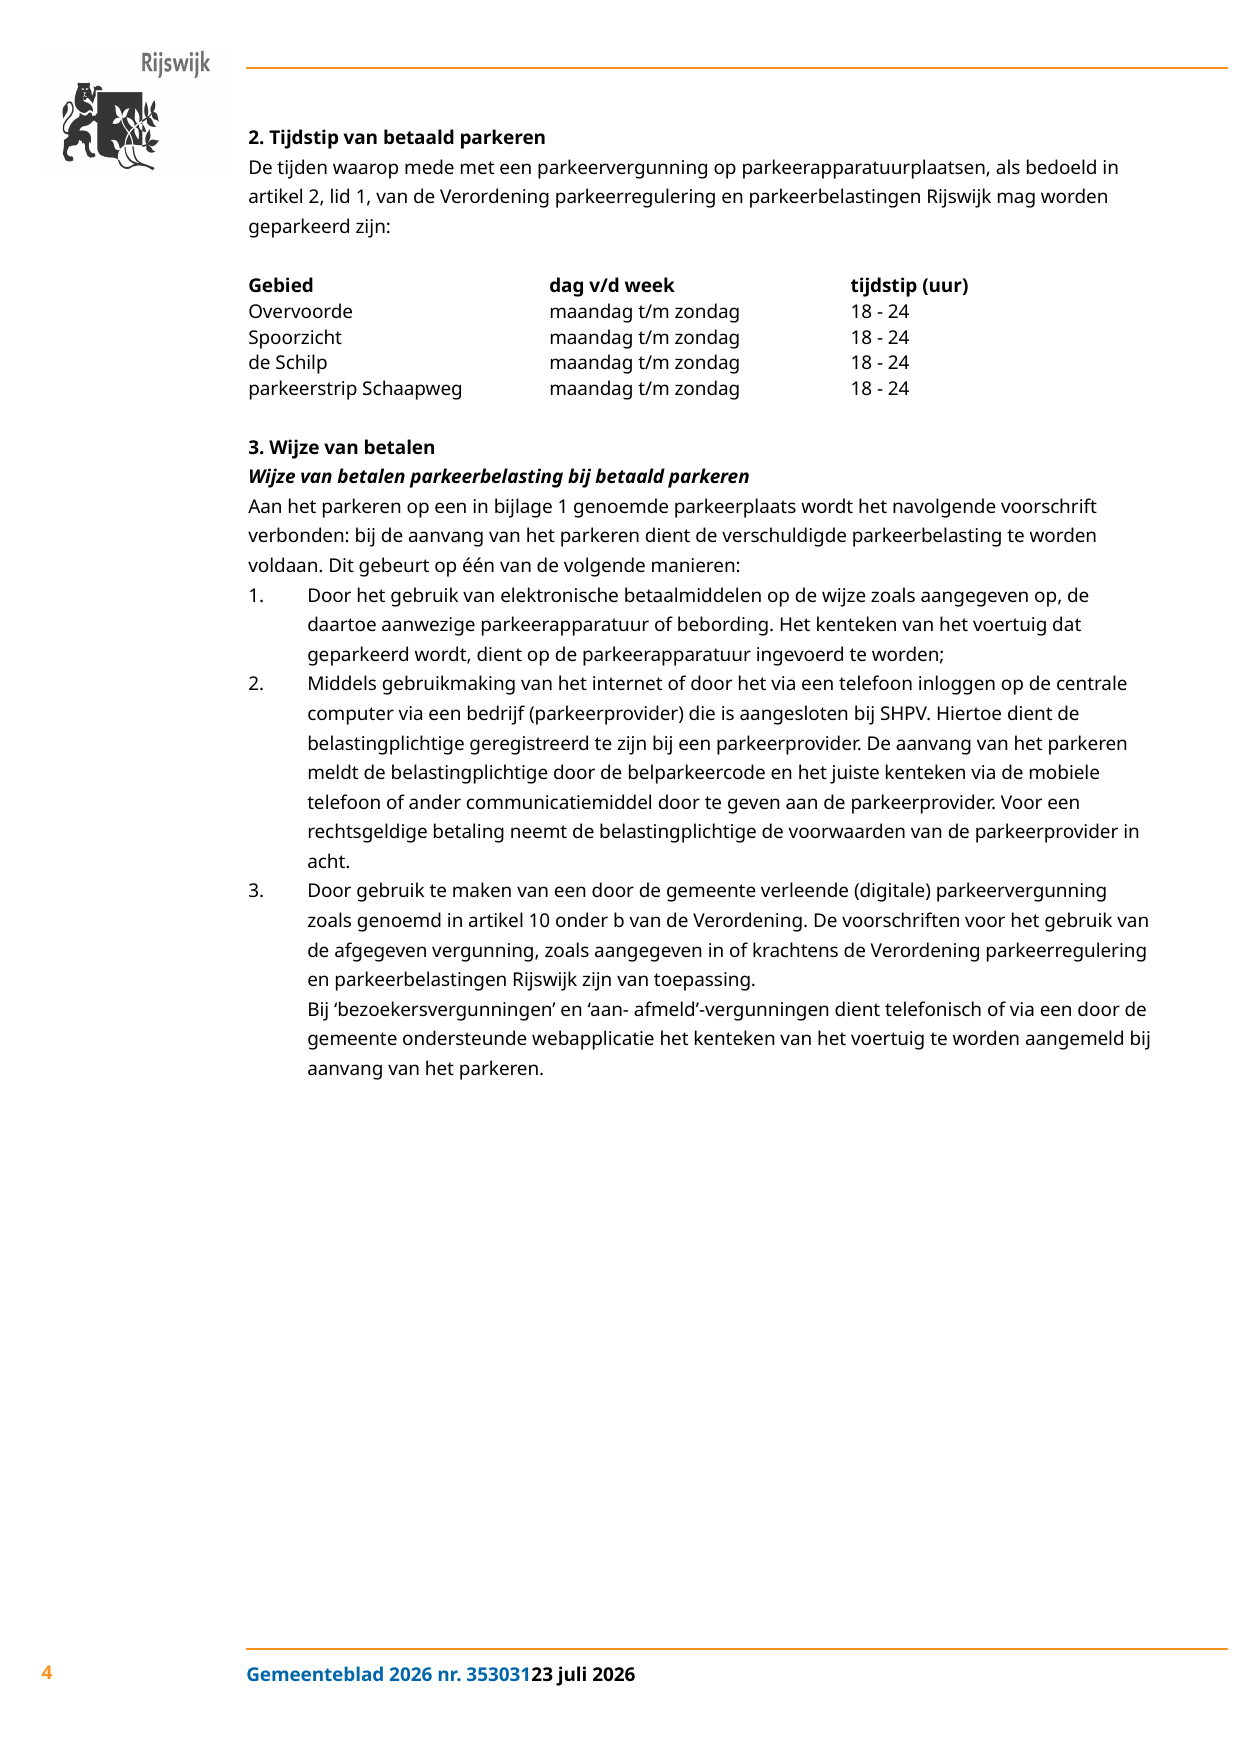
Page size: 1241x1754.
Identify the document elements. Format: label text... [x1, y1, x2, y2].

list Door het gebruik van elektronische betaalmiddelen op de wijze zoals aangegeven op, de daartoe aanwezige parkeerapparatuur of bebording. Het kenteken van het voertuig dat geparkeerd wordt, dient op de parkeerapparatuur ingevoerd te worden; [248, 582, 1152, 667]
table_cell maandag t/m zondag [549, 298, 850, 324]
table_cell 18 - 24 [850, 375, 1152, 401]
table_cell maandag t/m zondag [549, 324, 850, 349]
table_cell 18 - 24 [850, 350, 1152, 375]
table_cell 18 - 24 [850, 324, 1152, 349]
text Aan het parkeren op een in bijlage 1 genoemde parkeerplaats wordt het navolgende voorschrift verbonden: bij de aanvang van het parkeren dient de verschuldigde parkeerbelasting te worden voldaan. Dit gebeurt op één van de volgende manieren: [248, 493, 1152, 578]
table_cell maandag t/m zondag [549, 375, 850, 401]
table_cell Overvoorde [248, 298, 549, 324]
table_cell parkeerstrip Schaapweg [248, 375, 549, 401]
table_header dag v/d week [549, 273, 850, 298]
table_header Gebied [248, 273, 549, 298]
list Door gebruik te maken van een door de gemeente verleende (digitale) parkeervergunning zoals genoemd in artikel 10 onder b van de Verordening. De voorschriften voor het gebruik van de afgegeven vergunning, zoals aangegeven in of krachtens de Verordening parkeerregulering en parkeerbelastingen Rijswijk zijn van toepassing. [248, 878, 1152, 992]
picture [41, 47, 231, 172]
table_cell 18 - 24 [850, 298, 1152, 324]
text Wijze van betalen parkeerbelasting bij betaald parkeren [248, 463, 1152, 489]
table_cell Spoorzicht [248, 324, 549, 349]
table_cell de Schilp [248, 350, 549, 375]
text 2. Tijdstip van betaald parkeren [248, 124, 1152, 150]
table_header tijdstip (uur) [850, 273, 1152, 298]
text 3. Wijze van betalen [248, 434, 1152, 459]
text De tijden waarop mede met een parkeervergunning op parkeerapparatuurplaatsen, als bedoeld in artikel 2, lid 1, van de Verordening parkeerregulering en parkeerbelastingen Rijswijk mag worden geparkeerd zijn: [248, 154, 1152, 239]
list Middels gebruikmaking van het internet of door het via een telefoon inloggen op de centrale computer via een bedrijf (parkeerprovider) die is aangesloten bij SHPV. Hiertoe dient de belastingplichtige geregistreerd te zijn bij een parkeerprovider. De aanvang van het parkeren meldt de belastingplichtige door de belparkeercode en het juiste kenteken via de mobiele telefoon of ander communicatiemiddel door te geven aan de parkeerprovider. Voor een rechtsgeldige betaling neemt de belastingplichtige de voorwaarden van de parkeerprovider in acht. [248, 671, 1152, 874]
list Bij ‘bezoekersvergunningen’ en ‘aan- afmeld’-vergunningen dient telefonisch of via een door de gemeente ondersteunde webapplicatie het kenteken van het voertuig te worden aangemeld bij aanvang van het parkeren. [248, 996, 1152, 1081]
table_cell maandag t/m zondag [549, 350, 850, 375]
